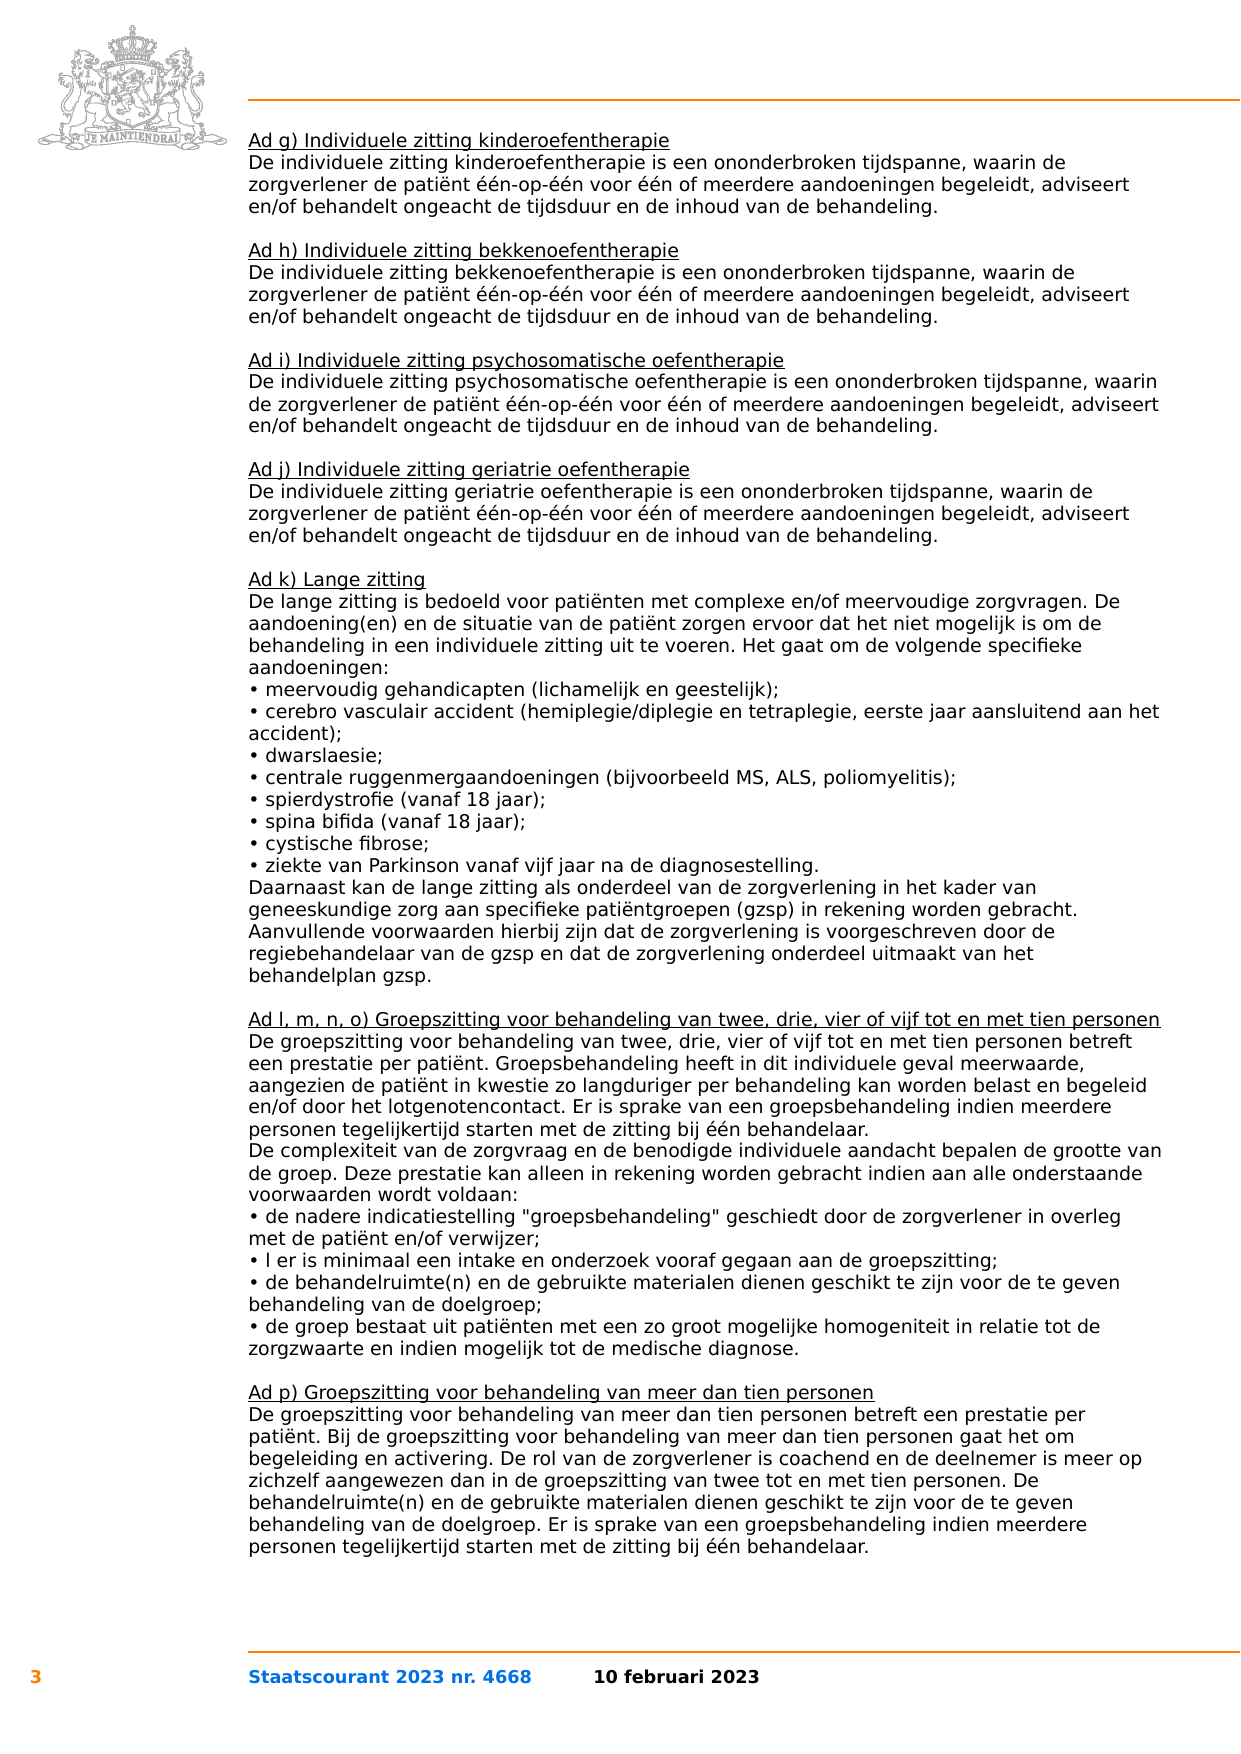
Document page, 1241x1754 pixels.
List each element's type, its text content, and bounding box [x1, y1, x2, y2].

text De groepszitting voor behandeling van meer dan tien personen betreft een prestatie per patiënt. Bij de groepszitting voor behandeling van meer dan tien personen gaat het om begeleiding en activering. De rol van de zorgverlener is coachend en de deelnemer is meer op zichzelf aangewezen dan in de groepszitting van twee tot en met tien personen. De behandelruimte(n) en de gebruikte materialen dienen geschikt te zijn voor de te geven behandeling van de doelgroep. Er is sprake van een groepsbehandeling indien meerdere personen tegelijkertijd starten met de zitting bij één behandelaar. [248, 1404, 1163, 1558]
text • cystische fibrose; [248, 833, 1163, 855]
text • ziekte van Parkinson vanaf vijf jaar na de diagnosestelling. [248, 855, 1163, 877]
text De groepszitting voor behandeling van twee, drie, vier of vijf tot en met tien personen betreft een prestatie per patiënt. Groepsbehandeling heeft in dit individuele geval meerwaarde, aangezien de patiënt in kwestie zo langduriger per behandeling kan worden belast en begeleid en/of door het lotgenotencontact. Er is sprake van een groepsbehandeling indien meerdere personen tegelijkertijd starten met de zitting bij één behandelaar. [248, 1031, 1163, 1140]
text • de groep bestaat uit patiënten met een zo groot mogelijke homogeniteit in relatie tot de zorgzwaarte en indien mogelijk tot de medische diagnose. [248, 1316, 1163, 1360]
text • meervoudig gehandicapten (lichamelijk en geestelijk); [248, 679, 1163, 701]
subtitle Ad k) Lange zitting [248, 569, 1163, 591]
text Daarnaast kan de lange zitting als onderdeel van de zorgverlening in het kader van geneeskundige zorg aan specifieke patiëntgroepen (gzsp) in rekening worden gebracht. Aanvullende voorwaarden hierbij zijn dat de zorgverlening is voorgeschreven door de regiebehandelaar van de gzsp en dat de zorgverlening onderdeel uitmaakt van het behandelplan gzsp. [248, 877, 1163, 987]
text • dwarslaesie; [248, 745, 1163, 767]
text • spina bifida (vanaf 18 jaar); [248, 811, 1163, 833]
text De complexiteit van de zorgvraag en de benodigde individuele aandacht bepalen de grootte van de groep. Deze prestatie kan alleen in rekening worden gebracht indien aan alle onderstaande voorwaarden wordt voldaan: [248, 1140, 1163, 1206]
subtitle Ad p) Groepszitting voor behandeling van meer dan tien personen [248, 1382, 1163, 1404]
text De individuele zitting psychosomatische oefentherapie is een ononderbroken tijdspanne, waarin de zorgverlener de patiënt één-op-één voor één of meerdere aandoeningen begeleidt, adviseert en/of behandelt ongeacht de tijdsduur en de inhoud van de behandeling. [248, 371, 1163, 437]
text • de nadere indicatiestelling "groepsbehandeling" geschiedt door de zorgverlener in overleg met de patiënt en/of verwijzer; [248, 1206, 1163, 1250]
subtitle Ad j) Individuele zitting geriatrie oefentherapie [248, 459, 1163, 481]
text De individuele zitting kinderoefentherapie is een ononderbroken tijdspanne, waarin de zorgverlener de patiënt één-op-één voor één of meerdere aandoeningen begeleidt, adviseert en/of behandelt ongeacht de tijdsduur en de inhoud van de behandeling. [248, 152, 1163, 218]
text De individuele zitting bekkenoefentherapie is een ononderbroken tijdspanne, waarin de zorgverlener de patiënt één-op-één voor één of meerdere aandoeningen begeleidt, adviseert en/of behandelt ongeacht de tijdsduur en de inhoud van de behandeling. [248, 262, 1163, 328]
picture [38, 25, 227, 150]
text • centrale ruggenmergaandoeningen (bijvoorbeeld MS, ALS, poliomyelitis); [248, 767, 1163, 789]
subtitle Ad g) Individuele zitting kinderoefentherapie [248, 130, 1163, 152]
subtitle Ad i) Individuele zitting psychosomatische oefentherapie [248, 349, 1163, 371]
subtitle Ad l, m, n, o) Groepszitting voor behandeling van twee, drie, vier of vijf tot en met tien personen [248, 1008, 1163, 1031]
text • spierdystrofie (vanaf 18 jaar); [248, 789, 1163, 811]
text • cerebro vasculair accident (hemiplegie/diplegie en tetraplegie, eerste jaar aansluitend aan het accident); [248, 701, 1163, 745]
text De individuele zitting geriatrie oefentherapie is een ononderbroken tijdspanne, waarin de zorgverlener de patiënt één-op-één voor één of meerdere aandoeningen begeleidt, adviseert en/of behandelt ongeacht de tijdsduur en de inhoud van de behandeling. [248, 481, 1163, 547]
subtitle Ad h) Individuele zitting bekkenoefentherapie [248, 240, 1163, 262]
text • l er is minimaal een intake en onderzoek vooraf gegaan aan de groepszitting; [248, 1250, 1163, 1272]
text • de behandelruimte(n) en de gebruikte materialen dienen geschikt te zijn voor de te geven behandeling van de doelgroep; [248, 1272, 1163, 1316]
text De lange zitting is bedoeld voor patiënten met complexe en/of meervoudige zorgvragen. De aandoening(en) en de situatie van de patiënt zorgen ervoor dat het niet mogelijk is om de behandeling in een individuele zitting uit te voeren. Het gaat om de volgende specifieke aandoeningen: [248, 591, 1163, 679]
